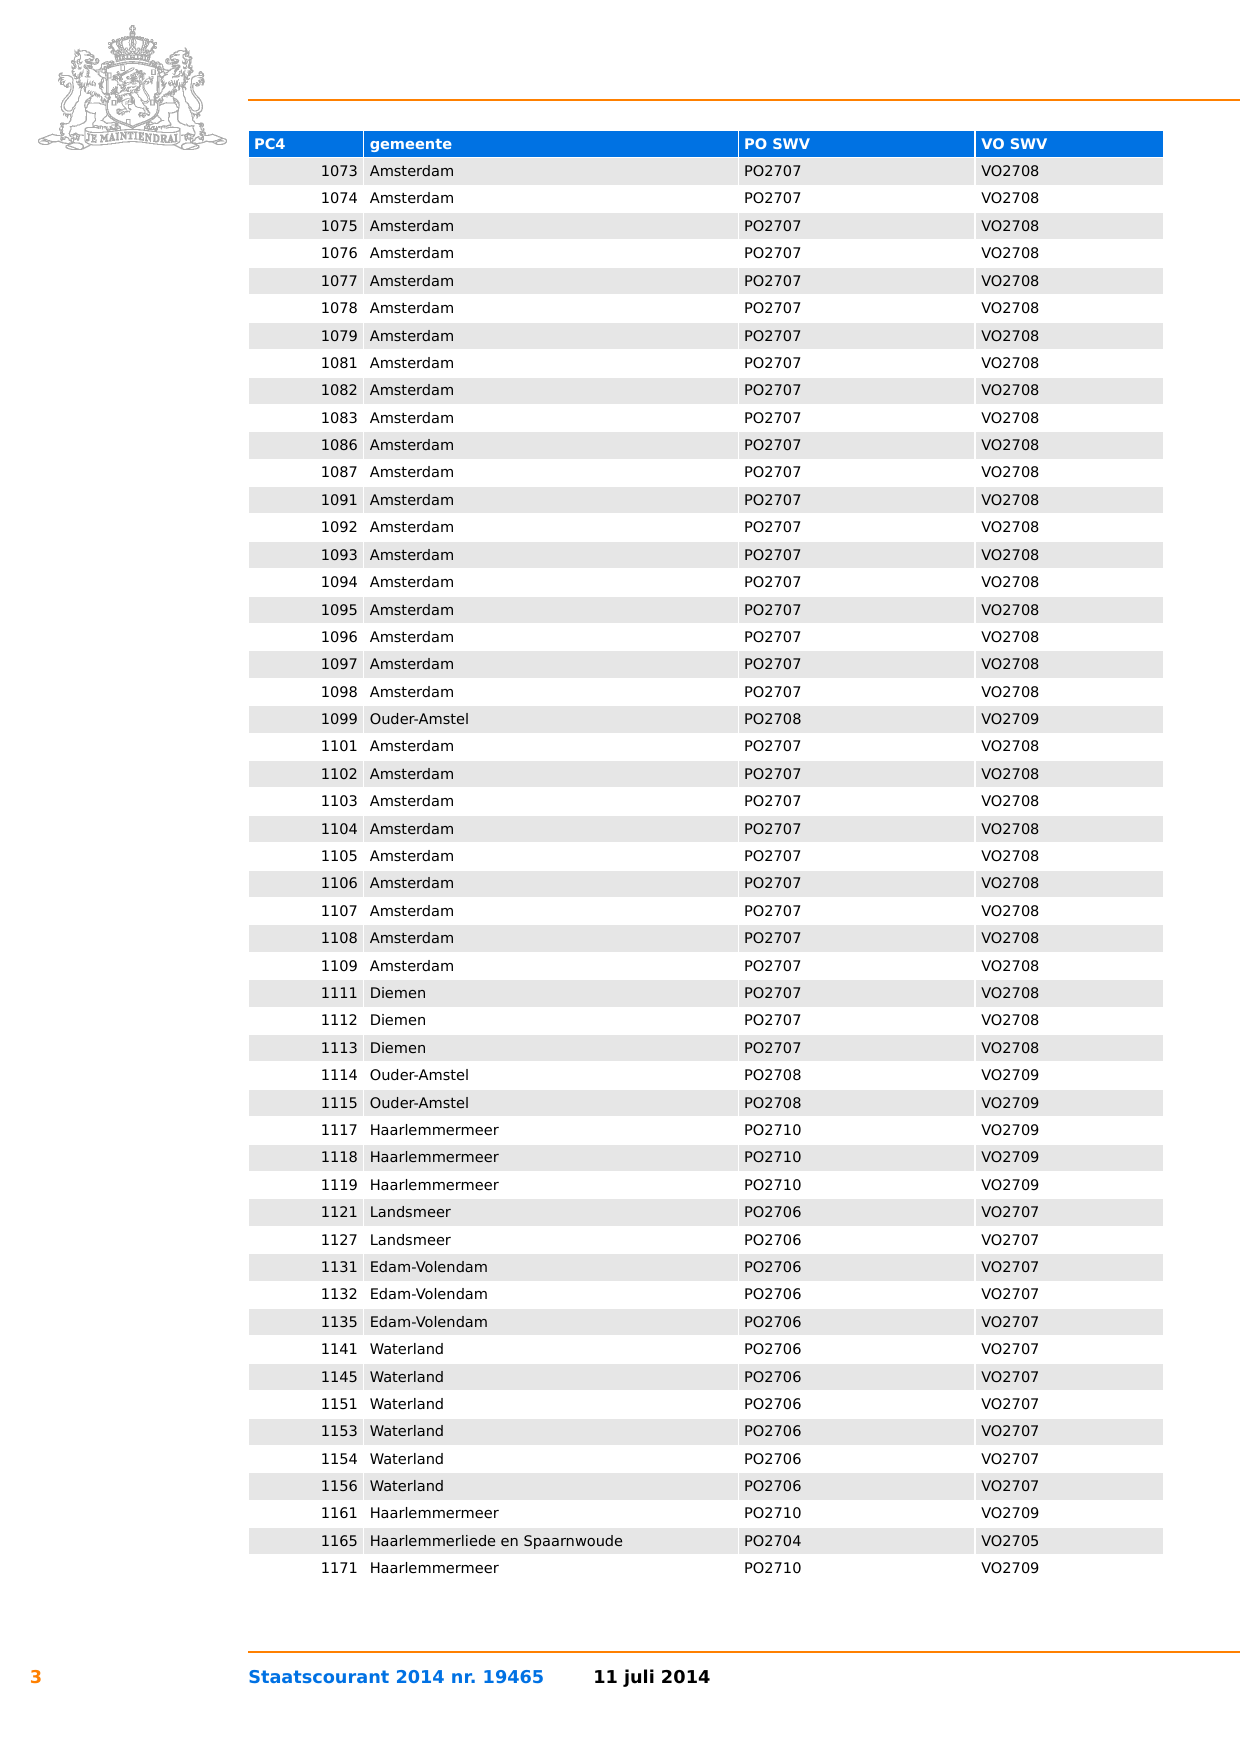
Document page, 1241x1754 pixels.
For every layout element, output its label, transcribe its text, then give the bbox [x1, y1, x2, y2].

table_cell 1103 [249, 789, 363, 815]
table_cell VO2708 [976, 405, 1163, 431]
table_cell VO2708 [976, 898, 1163, 924]
table_cell 1092 [249, 515, 363, 541]
table_cell PO2707 [739, 816, 974, 842]
table_cell Edam-Volendam [364, 1309, 738, 1335]
table_cell VO2708 [976, 871, 1163, 897]
table_cell Amsterdam [364, 487, 738, 513]
table_cell 1074 [249, 186, 363, 212]
table_cell Amsterdam [364, 542, 738, 568]
table_cell PO2710 [739, 1145, 974, 1171]
table_cell VO2707 [976, 1309, 1163, 1335]
table_cell Amsterdam [364, 241, 738, 267]
table_cell 1156 [249, 1473, 363, 1500]
table_cell Amsterdam [364, 651, 738, 678]
table_cell PO2706 [739, 1199, 974, 1226]
table_header PO SWV [739, 131, 974, 157]
table_cell PO2706 [739, 1282, 974, 1308]
table_cell Waterland [364, 1473, 738, 1500]
table_cell Amsterdam [364, 843, 738, 869]
table_cell VO2708 [976, 597, 1163, 623]
table_cell PO2706 [739, 1473, 974, 1500]
table_cell 1096 [249, 624, 363, 650]
table_cell VO2709 [976, 1501, 1163, 1527]
table_cell PO2707 [739, 323, 974, 349]
table_cell Diemen [364, 1035, 738, 1061]
table_cell 1106 [249, 871, 363, 897]
table_cell PO2707 [739, 843, 974, 869]
table_cell VO2708 [976, 816, 1163, 842]
table_cell 1094 [249, 569, 363, 596]
table_cell 1118 [249, 1145, 363, 1171]
table_cell PO2707 [739, 1035, 974, 1061]
table_cell 1141 [249, 1336, 363, 1363]
table_cell PO2707 [739, 569, 974, 596]
table_cell 1154 [249, 1446, 363, 1472]
table_cell VO2708 [976, 761, 1163, 787]
table_cell 1115 [249, 1090, 363, 1116]
table_cell 1112 [249, 1008, 363, 1034]
table_cell PO2707 [739, 186, 974, 212]
table_cell VO2707 [976, 1364, 1163, 1390]
table_cell VO2709 [976, 1090, 1163, 1116]
table_cell 1121 [249, 1199, 363, 1226]
table_cell VO2707 [976, 1282, 1163, 1308]
table_cell VO2708 [976, 1008, 1163, 1034]
table_cell Ouder-Amstel [364, 1063, 738, 1089]
table_cell PO2707 [739, 378, 974, 404]
table_cell Amsterdam [364, 186, 738, 212]
table_cell 1111 [249, 980, 363, 1007]
table_cell PO2706 [739, 1336, 974, 1363]
table_cell PO2707 [739, 1008, 974, 1034]
table_cell 1131 [249, 1254, 363, 1281]
table_cell PO2706 [739, 1254, 974, 1281]
table_cell PO2710 [739, 1172, 974, 1198]
table_cell Amsterdam [364, 624, 738, 650]
table_cell Amsterdam [364, 405, 738, 431]
table_cell VO2708 [976, 651, 1163, 678]
table_cell Amsterdam [364, 213, 738, 239]
table_cell PO2708 [739, 1063, 974, 1089]
table_cell VO2705 [976, 1528, 1163, 1554]
table_cell Amsterdam [364, 460, 738, 486]
table_cell PO2707 [739, 734, 974, 760]
table_cell Haarlemmermeer [364, 1172, 738, 1198]
table_cell Ouder-Amstel [364, 706, 738, 733]
table_cell 1117 [249, 1117, 363, 1143]
table_cell 1097 [249, 651, 363, 678]
table_cell Amsterdam [364, 925, 738, 952]
table_cell VO2708 [976, 789, 1163, 815]
table_cell 1083 [249, 405, 363, 431]
table_cell VO2707 [976, 1391, 1163, 1417]
table_cell Diemen [364, 980, 738, 1007]
table_cell Haarlemmermeer [364, 1501, 738, 1527]
table_cell 1101 [249, 734, 363, 760]
table_cell Waterland [364, 1336, 738, 1363]
table_cell 1171 [249, 1556, 363, 1582]
table_cell Diemen [364, 1008, 738, 1034]
table_cell VO2708 [976, 186, 1163, 212]
table_cell VO2708 [976, 542, 1163, 568]
table_cell PO2708 [739, 1090, 974, 1116]
table_cell PO2707 [739, 597, 974, 623]
table_cell 1091 [249, 487, 363, 513]
table_cell VO2707 [976, 1473, 1163, 1500]
table_cell VO2709 [976, 1063, 1163, 1089]
table_cell Waterland [364, 1364, 738, 1390]
table_cell 1073 [249, 158, 363, 185]
table_cell VO2707 [976, 1419, 1163, 1445]
table_cell VO2707 [976, 1336, 1163, 1363]
table_cell 1077 [249, 268, 363, 294]
table_cell 1153 [249, 1419, 363, 1445]
table_cell PO2707 [739, 405, 974, 431]
table_cell PO2707 [739, 871, 974, 897]
table_cell 1082 [249, 378, 363, 404]
table_cell VO2708 [976, 213, 1163, 239]
table_cell Amsterdam [364, 597, 738, 623]
table_cell PO2710 [739, 1117, 974, 1143]
picture [38, 25, 227, 150]
table_cell PO2706 [739, 1446, 974, 1472]
table_cell PO2706 [739, 1391, 974, 1417]
table_cell 1105 [249, 843, 363, 869]
table_cell PO2707 [739, 350, 974, 376]
table_cell VO2708 [976, 323, 1163, 349]
table_cell Amsterdam [364, 515, 738, 541]
table_cell 1119 [249, 1172, 363, 1198]
table_cell VO2709 [976, 1145, 1163, 1171]
table_cell PO2707 [739, 295, 974, 322]
table_cell 1076 [249, 241, 363, 267]
table_cell 1093 [249, 542, 363, 568]
table_cell PO2707 [739, 679, 974, 705]
table_cell 1108 [249, 925, 363, 952]
table_cell Amsterdam [364, 295, 738, 322]
table_cell PO2707 [739, 213, 974, 239]
table_cell Landsmeer [364, 1227, 738, 1253]
table_cell PO2707 [739, 158, 974, 185]
table_cell VO2707 [976, 1446, 1163, 1472]
table_cell VO2708 [976, 158, 1163, 185]
table_cell VO2708 [976, 569, 1163, 596]
table_cell VO2708 [976, 487, 1163, 513]
table_cell VO2708 [976, 378, 1163, 404]
table_cell 1079 [249, 323, 363, 349]
table_cell VO2708 [976, 679, 1163, 705]
table_cell 1161 [249, 1501, 363, 1527]
table_cell PO2707 [739, 487, 974, 513]
table_cell PO2707 [739, 651, 974, 678]
table_cell PO2707 [739, 460, 974, 486]
table_cell Amsterdam [364, 734, 738, 760]
table_cell Amsterdam [364, 871, 738, 897]
table_cell VO2708 [976, 1035, 1163, 1061]
table_cell VO2708 [976, 241, 1163, 267]
table_cell 1107 [249, 898, 363, 924]
table_cell Amsterdam [364, 679, 738, 705]
table_cell VO2709 [976, 1556, 1163, 1582]
table_cell VO2709 [976, 1172, 1163, 1198]
table_cell PO2706 [739, 1309, 974, 1335]
table_cell VO2708 [976, 460, 1163, 486]
table_cell Amsterdam [364, 432, 738, 459]
table_cell PO2710 [739, 1556, 974, 1582]
table_header VO SWV [976, 131, 1163, 157]
table_cell 1145 [249, 1364, 363, 1390]
table_cell Amsterdam [364, 816, 738, 842]
table_cell 1078 [249, 295, 363, 322]
table_cell Edam-Volendam [364, 1254, 738, 1281]
table_cell PO2706 [739, 1364, 974, 1390]
table_cell VO2707 [976, 1254, 1163, 1281]
table_cell Waterland [364, 1391, 738, 1417]
table_cell 1087 [249, 460, 363, 486]
table_cell VO2708 [976, 295, 1163, 322]
table_cell PO2707 [739, 789, 974, 815]
table_cell Ouder-Amstel [364, 1090, 738, 1116]
table_cell 1086 [249, 432, 363, 459]
table_cell Amsterdam [364, 898, 738, 924]
table_cell 1109 [249, 953, 363, 979]
table_cell VO2708 [976, 624, 1163, 650]
table_cell Waterland [364, 1446, 738, 1472]
table_cell VO2709 [976, 706, 1163, 733]
table_cell 1102 [249, 761, 363, 787]
table_cell 1132 [249, 1282, 363, 1308]
table_cell VO2708 [976, 843, 1163, 869]
table_cell Landsmeer [364, 1199, 738, 1226]
table_cell VO2708 [976, 980, 1163, 1007]
table_cell Amsterdam [364, 953, 738, 979]
table_cell Haarlemmermeer [364, 1145, 738, 1171]
table_cell VO2708 [976, 515, 1163, 541]
table_cell 1127 [249, 1227, 363, 1253]
table_cell 1075 [249, 213, 363, 239]
table_cell Amsterdam [364, 323, 738, 349]
table_cell PO2710 [739, 1501, 974, 1527]
table_cell PO2707 [739, 268, 974, 294]
table_cell 1104 [249, 816, 363, 842]
table_cell VO2708 [976, 268, 1163, 294]
table_cell PO2707 [739, 761, 974, 787]
table_cell Amsterdam [364, 268, 738, 294]
table_cell Waterland [364, 1419, 738, 1445]
table_header PC4 [249, 131, 363, 157]
table_cell 1098 [249, 679, 363, 705]
table_cell Amsterdam [364, 378, 738, 404]
table_cell Haarlemmermeer [364, 1117, 738, 1143]
table_cell 1165 [249, 1528, 363, 1554]
table_cell PO2707 [739, 898, 974, 924]
table_cell 1095 [249, 597, 363, 623]
table_cell Amsterdam [364, 158, 738, 185]
table_cell 1114 [249, 1063, 363, 1089]
table_cell VO2709 [976, 1117, 1163, 1143]
table_cell PO2707 [739, 953, 974, 979]
table_cell VO2707 [976, 1199, 1163, 1226]
table_cell 1151 [249, 1391, 363, 1417]
table_cell VO2708 [976, 734, 1163, 760]
table_cell Haarlemmerliede en Spaarnwoude [364, 1528, 738, 1554]
table_cell Edam-Volendam [364, 1282, 738, 1308]
table_cell PO2707 [739, 241, 974, 267]
table_cell Amsterdam [364, 350, 738, 376]
table_cell PO2707 [739, 515, 974, 541]
table_cell VO2708 [976, 350, 1163, 376]
table_cell PO2707 [739, 925, 974, 952]
table_cell 1099 [249, 706, 363, 733]
table_cell PO2707 [739, 624, 974, 650]
table_cell VO2708 [976, 432, 1163, 459]
table_cell 1135 [249, 1309, 363, 1335]
table_cell VO2708 [976, 925, 1163, 952]
table_cell VO2707 [976, 1227, 1163, 1253]
table_cell PO2707 [739, 542, 974, 568]
table_cell PO2706 [739, 1419, 974, 1445]
table_cell Amsterdam [364, 789, 738, 815]
table_cell Amsterdam [364, 761, 738, 787]
table_cell PO2706 [739, 1227, 974, 1253]
table_cell VO2708 [976, 953, 1163, 979]
table_cell PO2704 [739, 1528, 974, 1554]
table_header gemeente [364, 131, 738, 157]
table_cell PO2707 [739, 432, 974, 459]
table_cell Haarlemmermeer [364, 1556, 738, 1582]
table_cell 1113 [249, 1035, 363, 1061]
table_cell PO2707 [739, 980, 974, 1007]
table_cell PO2708 [739, 706, 974, 733]
table_cell Amsterdam [364, 569, 738, 596]
table_cell 1081 [249, 350, 363, 376]
